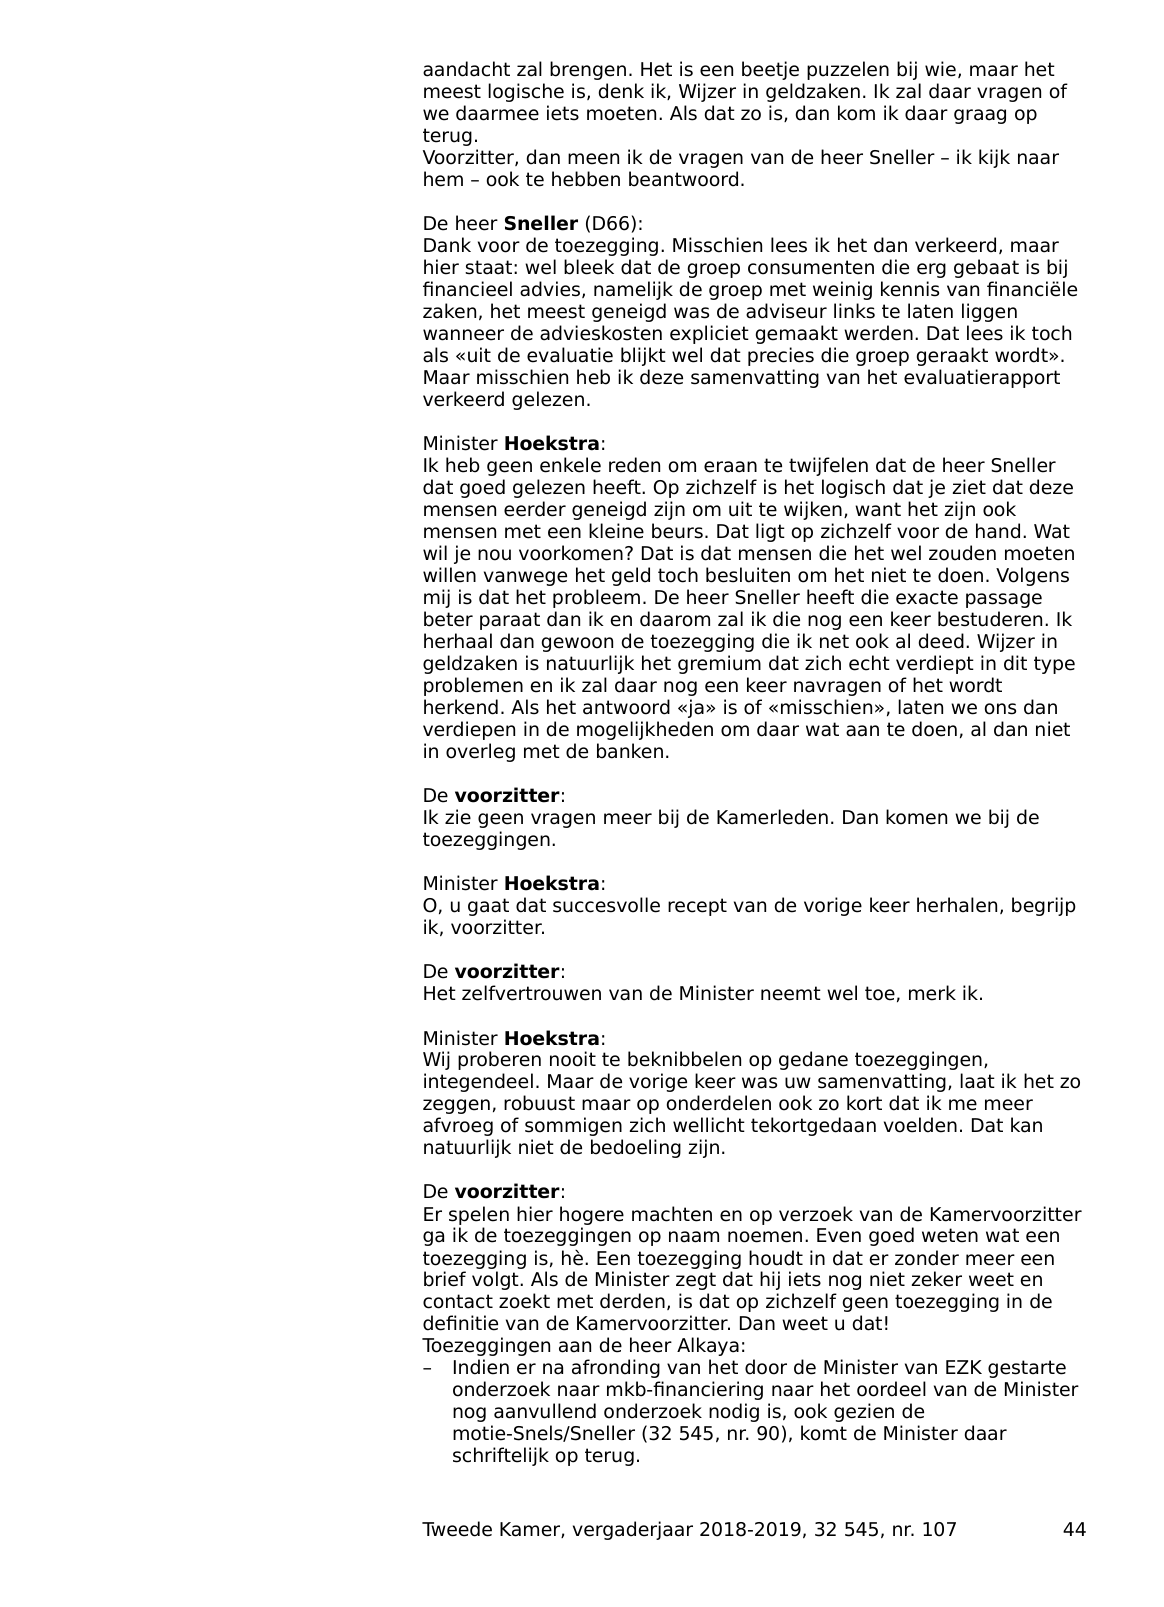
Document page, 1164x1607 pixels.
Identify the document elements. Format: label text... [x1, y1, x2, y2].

text Wij proberen nooit te beknibbelen op gedane toezeggingen, integendeel. Maar de vorige keer was uw samenvatting, laat ik het zo zeggen, robuust maar op onderdelen ook zo kort dat ik me meer afvroeg of sommigen zich wellicht tekortgedaan voelden. Dat kan natuurlijk niet de bedoeling zijn. [422, 1049, 1087, 1159]
text Dank voor de toezegging. Misschien lees ik het dan verkeerd, maar hier staat: wel bleek dat de groep consumenten die erg gebaat is bij financieel advies, namelijk de groep met weinig kennis van financiële zaken, het meest geneigd was de adviseur links te laten liggen wanneer de advieskosten expliciet gemaakt werden. Dat lees ik toch als «uit de evaluatie blijkt wel dat precies die groep geraakt wordt». Maar misschien heb ik deze samenvatting van het evaluatierapport verkeerd gelezen. [422, 235, 1087, 411]
text De voorzitter: [422, 961, 1087, 983]
text De voorzitter: [422, 1181, 1087, 1203]
text Ik heb geen enkele reden om eraan te twijfelen dat de heer Sneller dat goed gelezen heeft. Op zichzelf is het logisch dat je ziet dat deze mensen eerder geneigd zijn om uit te wijken, want het zijn ook mensen met een kleine beurs. Dat ligt op zichzelf voor de hand. Wat wil je nou voorkomen? Dat is dat mensen die het wel zouden moeten willen vanwege het geld toch besluiten om het niet te doen. Volgens mij is dat het probleem. De heer Sneller heeft die exacte passage beter paraat dan ik en daarom zal ik die nog een keer bestuderen. Ik herhaal dan gewoon de toezegging die ik net ook al deed. Wijzer in geldzaken is natuurlijk het gremium dat zich echt verdiept in dit type problemen en ik zal daar nog een keer navragen of het wordt herkend. Als het antwoord «ja» is of «misschien», laten we ons dan verdiepen in de mogelijkheden om daar wat aan te doen, al dan niet in overleg met de banken. [422, 455, 1087, 763]
text Toezeggingen aan de heer Alkaya: [422, 1335, 1087, 1357]
text Voorzitter, dan meen ik de vragen van de heer Sneller – ik kijk naar hem – ook te hebben beantwoord. [422, 147, 1087, 191]
text Ik zie geen vragen meer bij de Kamerleden. Dan komen we bij de toezeggingen. [422, 807, 1087, 851]
text Minister Hoekstra: [422, 873, 1087, 895]
text De voorzitter: [422, 785, 1087, 807]
text O, u gaat dat succesvolle recept van de vorige keer herhalen, begrijp ik, voorzitter. [422, 895, 1087, 939]
text Het zelfvertrouwen van de Minister neemt wel toe, merk ik. [422, 983, 1087, 1005]
text Er spelen hier hogere machten en op verzoek van de Kamervoorzitter ga ik de toezeggingen op naam noemen. Even goed weten wat een toezegging is, hè. Een toezegging houdt in dat er zonder meer een brief volgt. Als de Minister zegt dat hij iets nog niet zeker weet en contact zoekt met derden, is dat op zichzelf geen toezegging in de definitie van de Kamervoorzitter. Dan weet u dat! [422, 1203, 1087, 1335]
text aandacht zal brengen. Het is een beetje puzzelen bij wie, maar het meest logische is, denk ik, Wijzer in geldzaken. Ik zal daar vragen of we daarmee iets moeten. Als dat zo is, dan kom ik daar graag op terug. [422, 59, 1087, 147]
text – Indien er na afronding van het door de Minister van EZK gestarte onderzoek naar mkb-financiering naar het oordeel van de Minister nog aanvullend onderzoek nodig is, ook gezien de motie-Snels/Sneller (32 545, nr. 90), komt de Minister daar schriftelijk op terug. [422, 1357, 1087, 1467]
text Minister Hoekstra: [422, 433, 1087, 455]
text Minister Hoekstra: [422, 1027, 1087, 1049]
text De heer Sneller (D66): [422, 213, 1087, 235]
